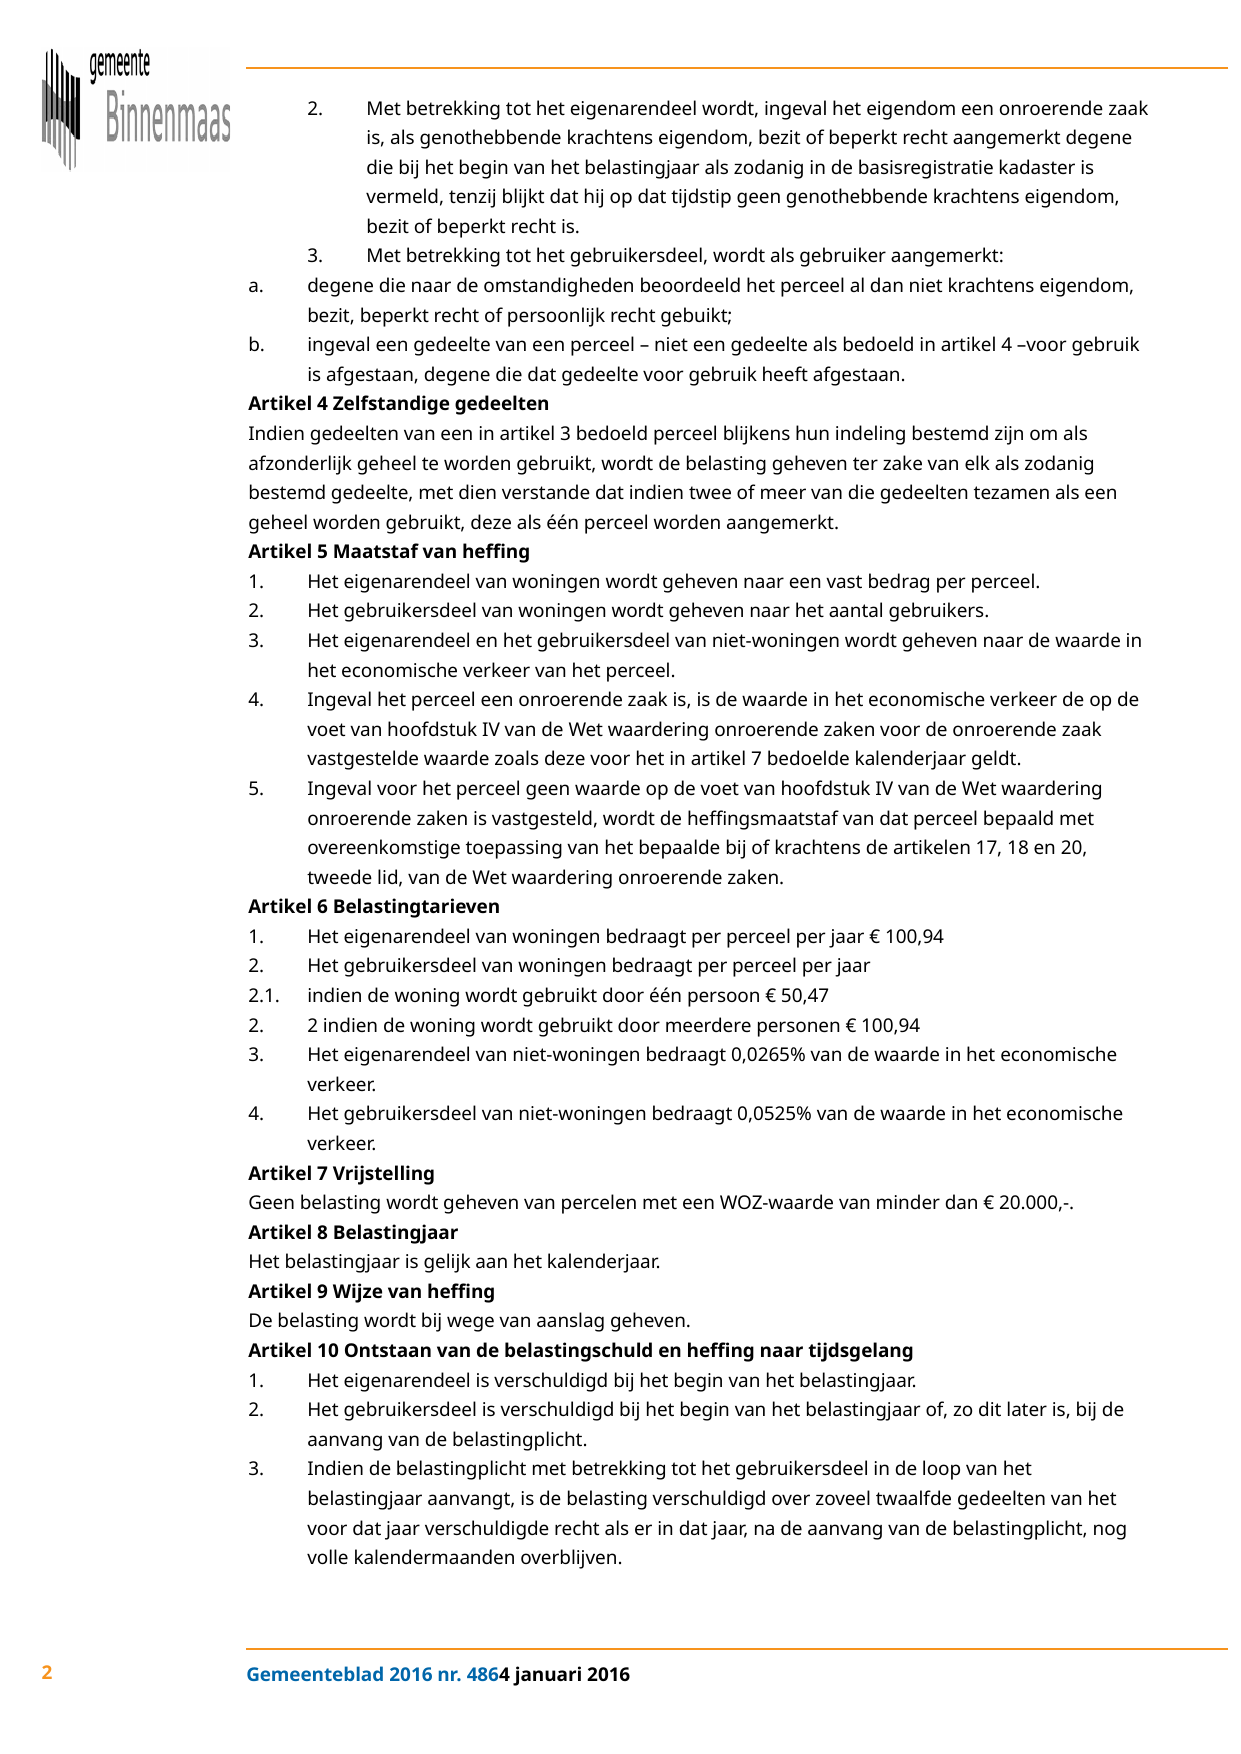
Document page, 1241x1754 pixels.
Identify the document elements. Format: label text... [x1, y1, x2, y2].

list Het eigenarendeel is verschuldigd bij het begin van het belastingjaar. [248, 1367, 1152, 1393]
text Het belastingjaar is gelijk aan het kalenderjaar. [248, 1248, 1152, 1274]
list degene die naar de omstandigheden beoordeeld het perceel al dan niet krachtens eigendom, bezit, beperkt recht of persoonlijk recht gebuikt; [248, 272, 1152, 328]
text Artikel 8 Belastingjaar [248, 1219, 1152, 1245]
list Indien de belastingplicht met betrekking tot het gebruikersdeel in de loop van het belastingjaar aanvangt, is de belasting verschuldigd over zoveel twaalfde gedeelten van het voor dat jaar verschuldigde recht als er in dat jaar, na de aanvang van de belastingplicht, nog volle kalendermaanden overblijven. [248, 1456, 1152, 1570]
list Het gebruikersdeel is verschuldigd bij het begin van het belastingjaar of, zo dit later is, bij de aanvang van de belastingplicht. [248, 1396, 1152, 1452]
text Artikel 5 Maatstaf van heffing [248, 538, 1152, 564]
list ingeval een gedeelte van een perceel – niet een gedeelte als bedoeld in artikel 4 –voor gebruik is afgestaan, degene die dat gedeelte voor gebruik heeft afgestaan. [248, 331, 1152, 387]
list Het gebruikersdeel van woningen wordt geheven naar het aantal gebruikers. [248, 598, 1152, 623]
text De belasting wordt bij wege van aanslag geheven. [248, 1308, 1152, 1333]
list indien de woning wordt gebruikt door één persoon € 50,47 [248, 982, 1152, 1008]
list Het gebruikersdeel van woningen bedraagt per perceel per jaar [248, 953, 1152, 978]
text Artikel 4 Zelfstandige gedeelten [248, 391, 1152, 416]
text Artikel 9 Wijze van heffing [248, 1278, 1152, 1304]
list Het eigenarendeel van woningen wordt geheven naar een vast bedrag per perceel. [248, 568, 1152, 594]
list Met betrekking tot het eigenarendeel wordt, ingeval het eigendom een onroerende zaak is, als genothebbende krachtens eigendom, bezit of beperkt recht aangemerkt degene die bij het begin van het belastingjaar als zodanig in de basisregistratie kadaster is vermeld, tenzij blijkt dat hij op dat tijdstip geen genothebbende krachtens eigendom, bezit of beperkt recht is. [307, 95, 1152, 239]
text Artikel 6 Belastingtarieven [248, 893, 1152, 919]
text Geen belasting wordt geheven van percelen met een WOZ-waarde van minder dan € 20.000,-. [248, 1189, 1152, 1215]
list Ingeval voor het perceel geen waarde op de voet van hoofdstuk IV van de Wet waardering onroerende zaken is vastgesteld, wordt de heffingsmaatstaf van dat perceel bepaald met overeenkomstige toepassing van het bepaalde bij of krachtens de artikelen 17, 18 en 20, tweede lid, van de Wet waardering onroerende zaken. [248, 775, 1152, 890]
list Ingeval het perceel een onroerende zaak is, is de waarde in het economische verkeer de op de voet van hoofdstuk IV van de Wet waardering onroerende zaken voor de onroerende zaak vastgestelde waarde zoals deze voor het in artikel 7 bedoelde kalenderjaar geldt. [248, 686, 1152, 771]
list Met betrekking tot het gebruikersdeel, wordt als gebruiker aangemerkt: [307, 243, 1152, 268]
list Het eigenarendeel van niet-woningen bedraagt 0,0265% van de waarde in het economische verkeer. [248, 1041, 1152, 1097]
text Artikel 7 Vrijstelling [248, 1160, 1152, 1186]
list Het eigenarendeel en het gebruikersdeel van niet-woningen wordt geheven naar de waarde in het economische verkeer van het perceel. [248, 627, 1152, 683]
picture [41, 47, 231, 172]
text Artikel 10 Ontstaan van de belastingschuld en heffing naar tijdsgelang [248, 1337, 1152, 1363]
list Het eigenarendeel van woningen bedraagt per perceel per jaar € 100,94 [248, 923, 1152, 949]
text Indien gedeelten van een in artikel 3 bedoeld perceel blijkens hun indeling bestemd zijn om als afzonderlijk geheel te worden gebruikt, wordt de belasting geheven ter zake van elk als zodanig bestemd gedeelte, met dien verstande dat indien twee of meer van die gedeelten tezamen als een geheel worden gebruikt, deze als één perceel worden aangemerkt. [248, 420, 1152, 535]
list Het gebruikersdeel van niet-woningen bedraagt 0,0525% van de waarde in het economische verkeer. [248, 1101, 1152, 1156]
list 2 indien de woning wordt gebruikt door meerdere personen € 100,94 [248, 1012, 1152, 1038]
